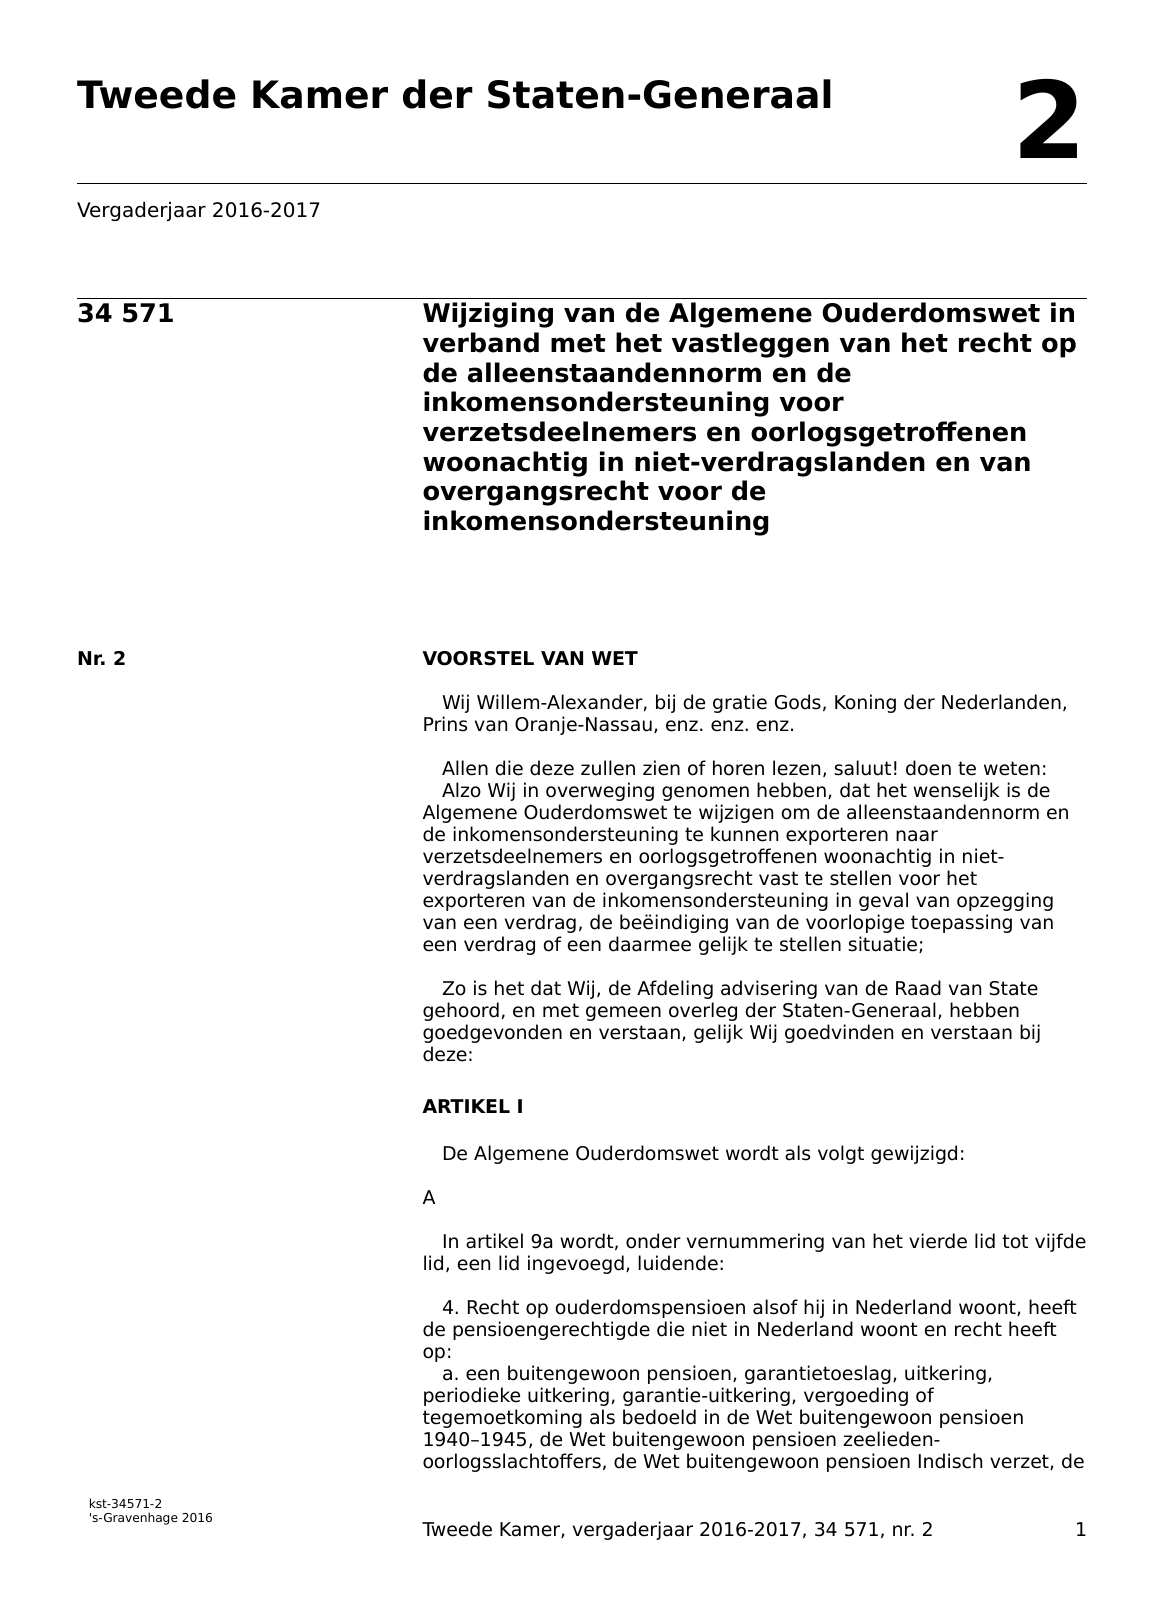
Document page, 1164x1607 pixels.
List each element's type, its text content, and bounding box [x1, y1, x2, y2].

text Zo is het dat Wij, de Afdeling advisering van de Raad van State gehoord, en met gemeen overleg der Staten-Generaal, hebben goedgevonden en verstaan, gelijk Wij goedvinden en verstaan bij deze: [422, 978, 1087, 1066]
text 's-Gravenhage 2016 [88, 1511, 323, 1525]
subtitle Nr. 2 VOORSTEL VAN WET [77, 647, 1087, 669]
table_header 2 [886, 59, 1087, 183]
subtitle 34 571 Wijziging van de Algemene Ouderdomswet in verband met het vastleggen van het recht op de alleenstaandennorm en de inkomensondersteuning voor verzetsdeelnemers en oorlogsgetroffenen woonachtig in niet-verdragslanden en van overgangsrecht voor de inkomensondersteuning [77, 299, 1087, 536]
text A [422, 1187, 1087, 1209]
text Allen die deze zullen zien of horen lezen, saluut! doen te weten: [422, 758, 1087, 780]
text 4. Recht op ouderdomspensioen alsof hij in Nederland woont, heeft de pensioengerechtigde die niet in Nederland woont en recht heeft op: [422, 1297, 1087, 1363]
table_cell Vergaderjaar 2016-2017 [77, 184, 1087, 298]
text a. een buitengewoon pensioen, garantietoeslag, uitkering, periodieke uitkering, garantie-uitkering, vergoeding of tegemoetkoming als bedoeld in de Wet buitengewoon pensioen 1940–1945, de Wet buitengewoon pensioen zeelieden-oorlogsslachtoffers, de Wet buitengewoon pensioen Indisch verzet, de [422, 1363, 1087, 1473]
text De Algemene Ouderdomswet wordt als volgt gewijzigd: [422, 1143, 1087, 1165]
text kst-34571-2 [88, 1497, 323, 1511]
text Alzo Wij in overweging genomen hebben, dat het wenselijk is de Algemene Ouderdomswet te wijzigen om de alleenstaandennorm en de inkomensondersteuning te kunnen exporteren naar verzetsdeelnemers en oorlogsgetroffenen woonachtig in niet-verdragslanden en overgangsrecht vast te stellen voor het exporteren van de inkomensondersteuning in geval van opzegging van een verdrag, de beëindiging van de voorlopige toepassing van een verdrag of een daarmee gelijk te stellen situatie; [422, 780, 1087, 956]
text Wij Willem-Alexander, bij de gratie Gods, Koning der Nederlanden, Prins van Oranje-Nassau, enz. enz. enz. [422, 692, 1087, 736]
table_header Tweede Kamer der Staten-Generaal [77, 59, 886, 183]
subtitle ARTIKEL I [422, 1096, 1087, 1118]
text In artikel 9a wordt, onder vernummering van het vierde lid tot vijfde lid, een lid ingevoegd, luidende: [422, 1231, 1087, 1275]
